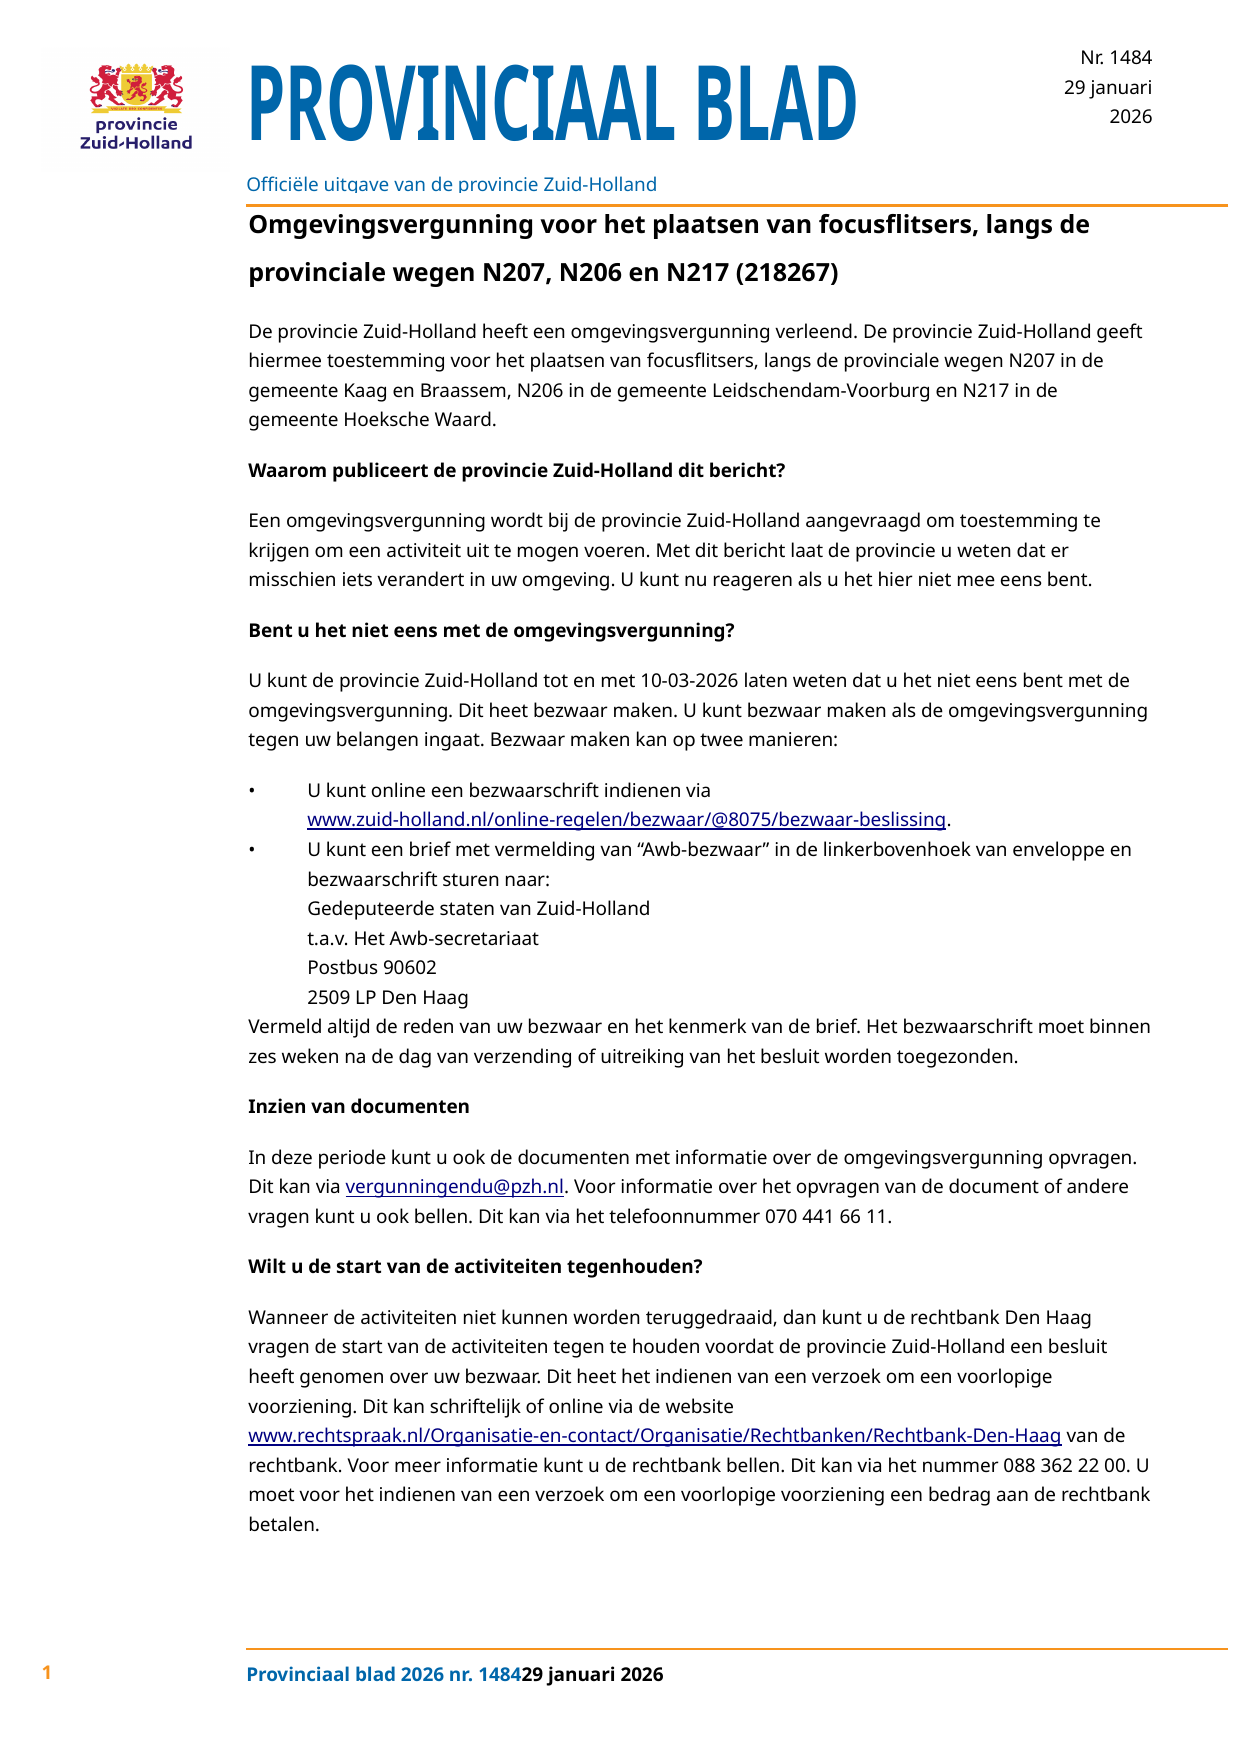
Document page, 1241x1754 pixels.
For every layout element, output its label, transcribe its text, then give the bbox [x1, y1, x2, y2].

list t.a.v. Het Awb-secretariaat [248, 925, 1152, 951]
list U kunt een brief met vermelding van “Awb-bezwaar” in de linkerbovenhoek van enveloppe en bezwaarschrift sturen naar: [248, 836, 1152, 892]
text Omgevingsvergunning voor het plaatsen van focusflitsers, langs de provinciale wegen N207, N206 en N217 (218267) [248, 207, 1152, 288]
text Inzien van documenten [248, 1094, 1152, 1119]
text Bent u het niet eens met de omgevingsvergunning? [248, 617, 1152, 643]
text Een omgevingsvergunning wordt bij de provincie Zuid-Holland aangevraagd om toestemming te krijgen om een activiteit uit te mogen voeren. Met dit bericht laat de provincie u weten dat er misschien iets verandert in uw omgeving. U kunt nu reageren als u het hier niet mee eens bent. [248, 507, 1152, 592]
text De provincie Zuid-Holland heeft een omgevingsvergunning verleend. De provincie Zuid-Holland geeft hiermee toestemming voor het plaatsen van focusflitsers, langs de provinciale wegen N207 in de gemeente Kaag en Braassem, N206 in de gemeente Leidschendam-Voorburg en N217 in de gemeente Hoeksche Waard. [248, 318, 1152, 432]
list 2509 LP Den Haag [248, 984, 1152, 1010]
text Waarom publiceert de provincie Zuid-Holland dit bericht? [248, 457, 1152, 483]
list Postbus 90602 [248, 954, 1152, 980]
text U kunt de provincie Zuid-Holland tot en met 10-03-2026 laten weten dat u het niet eens bent met de omgevingsvergunning. Dit heet bezwaar maken. U kunt bezwaar maken als de omgevingsvergunning tegen uw belangen ingaat. Bezwaar maken kan op twee manieren: [248, 667, 1152, 752]
list U kunt online een bezwaarschrift indienen via www.zuid-holland.nl/online-regelen/bezwaar/@8075/bezwaar-beslissing. [248, 777, 1152, 832]
picture [41, 47, 231, 172]
text Wilt u de start van de activiteiten tegenhouden? [248, 1254, 1152, 1279]
text Vermeld altijd de reden van uw bezwaar en het kenmerk van de brief. Het bezwaarschrift moet binnen zes weken na de dag van verzending of uitreiking van het besluit worden toegezonden. [248, 1014, 1152, 1069]
text Wanneer de activiteiten niet kunnen worden teruggedraaid, dan kunt u de rechtbank Den Haag vragen de start van de activiteiten tegen te houden voordat de provincie Zuid-Holland een besluit heeft genomen over uw bezwaar. Dit heet het indienen van een verzoek om een voorlopige voorziening. Dit kan schriftelijk of online via de website www.rechtspraak.nl/Organisatie-en-contact/Organisatie/Rechtbanken/Rechtbank-Den-Haag van de rechtbank. Voor meer informatie kunt u de rechtbank bellen. Dit kan via het nummer 088 362 22 00. U moet voor het indienen van een verzoek om een voorlopige voorziening een bedrag aan de rechtbank betalen. [248, 1304, 1152, 1537]
list Gedeputeerde staten van Zuid-Holland [248, 895, 1152, 921]
text In deze periode kunt u ook de documenten met informatie over de omgevingsvergunning opvragen. Dit kan via vergunningendu@pzh.nl. Voor informatie over het opvragen van de document of andere vragen kunt u ook bellen. Dit kan via het telefoonnummer 070 441 66 11. [248, 1144, 1152, 1229]
